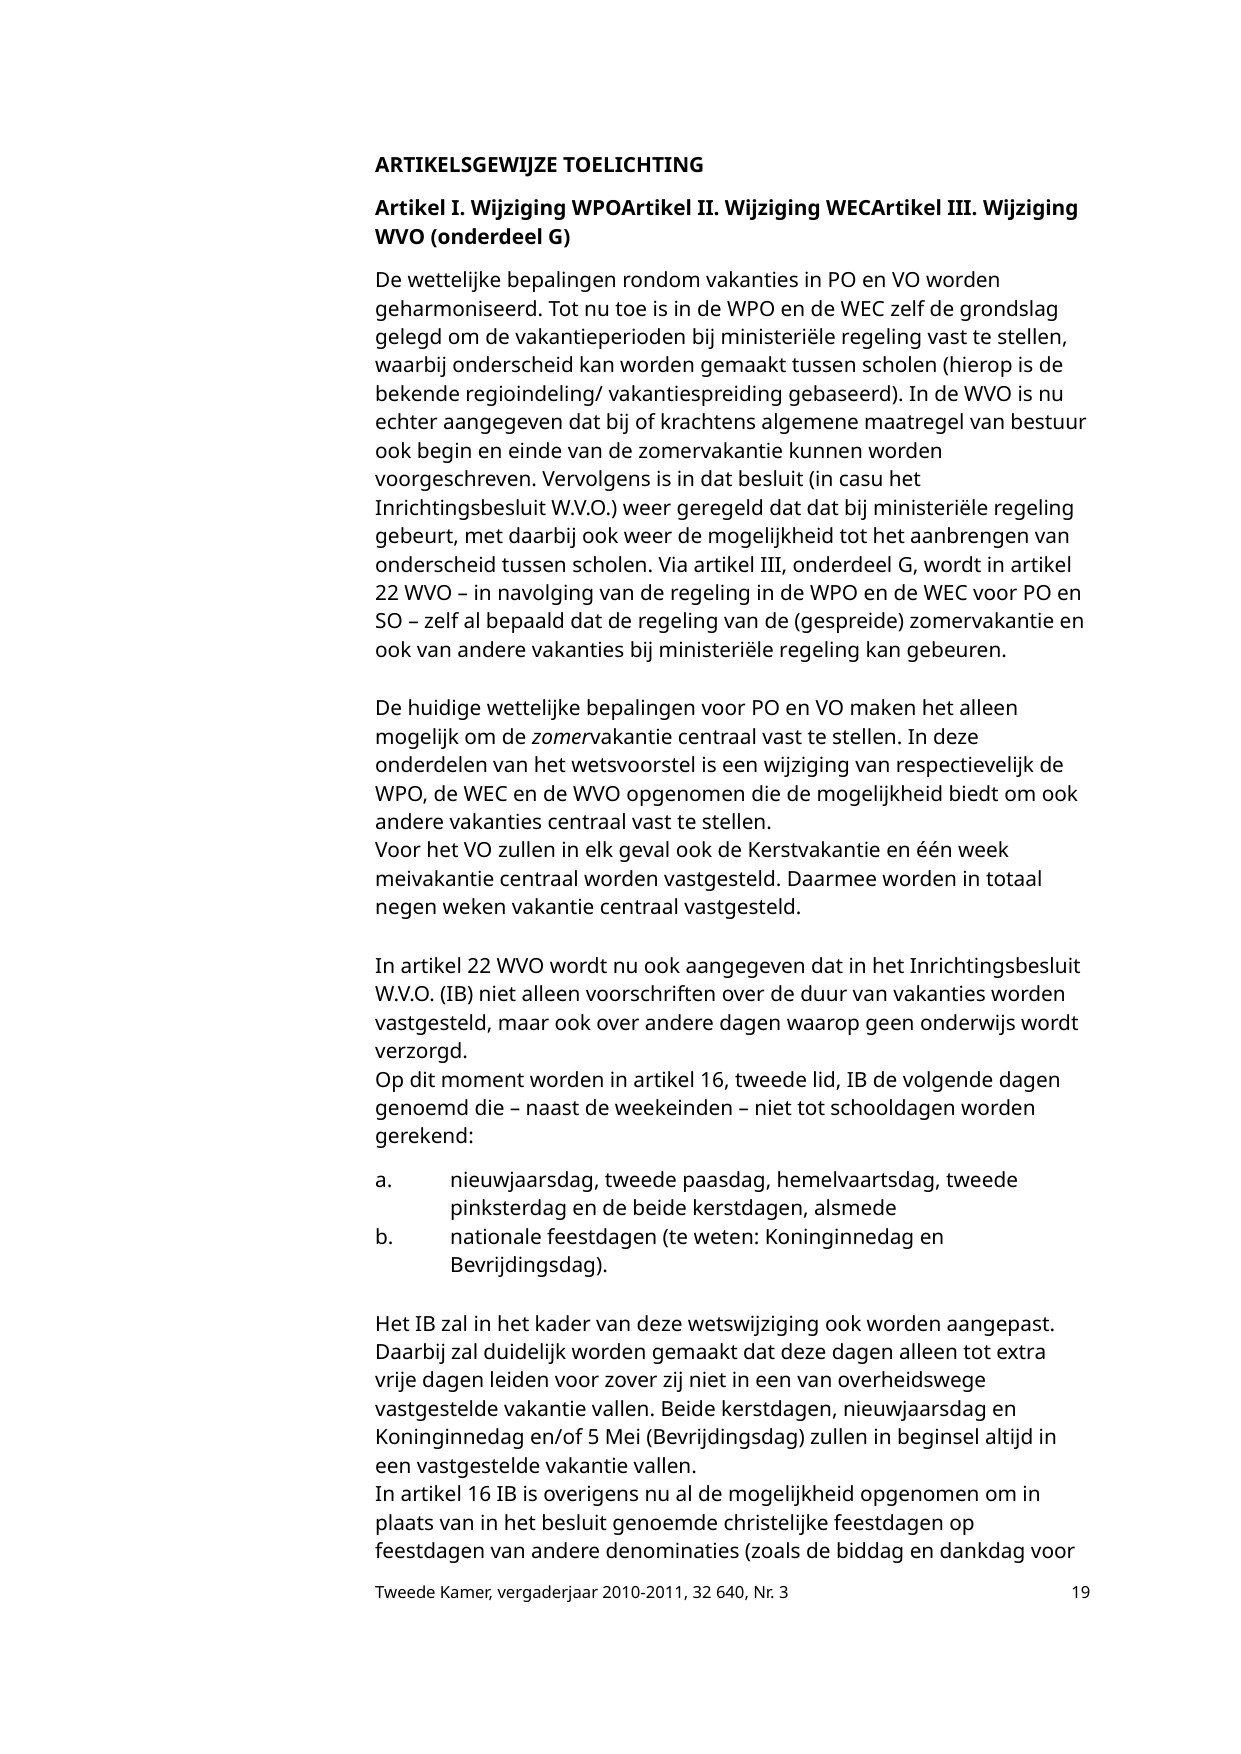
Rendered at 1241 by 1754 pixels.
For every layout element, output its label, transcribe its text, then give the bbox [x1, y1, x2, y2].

text Op dit moment worden in artikel 16, tweede lid, IB de volgende dagen genoemd die – naast de weekeinden – niet tot schooldagen worden gerekend: [375, 1065, 1090, 1150]
text Het IB zal in het kader van deze wetswijziging ook worden aangepast. Daarbij zal duidelijk worden gemaakt dat deze dagen alleen tot extra vrije dagen leiden voor zover zij niet in een van overheidswege vastgestelde vakantie vallen. Beide kerstdagen, nieuwjaarsdag en Koninginnedag en/of 5 Mei (Bevrijdingsdag) zullen in beginsel altijd in een vastgestelde vakantie vallen. [375, 1309, 1090, 1479]
list nieuwjaarsdag, tweede paasdag, hemelvaartsdag, tweede pinksterdag en de beide kerstdagen, alsmede [375, 1165, 1090, 1222]
text Voor het VO zullen in elk geval ook de Kerstvakantie en één week meivakantie centraal worden vastgesteld. Daarmee worden in totaal negen weken vakantie centraal vastgesteld. [375, 836, 1090, 921]
text In artikel 22 WVO wordt nu ook aangegeven dat in het Inrichtingsbesluit W.V.O. (IB) niet alleen voorschriften over de duur van vakanties worden vastgesteld, maar ook over andere dagen waarop geen onderwijs wordt verzorgd. [375, 951, 1090, 1065]
text Artikel I. Wijziging WPOArtikel II. Wijziging WECArtikel III. Wijziging WVO (onderdeel G) [375, 193, 1090, 250]
text De wettelijke bepalingen rondom vakanties in PO en VO worden geharmoniseerd. Tot nu toe is in de WPO en de WEC zelf de grondslag gelegd om de vakantieperioden bij ministeriële regeling vast te stellen, waarbij onderscheid kan worden gemaakt tussen scholen (hierop is de bekende regioindeling/ vakantiespreiding gebaseerd). In de WVO is nu echter aangegeven dat bij of krachtens algemene maatregel van bestuur ook begin en einde van de zomervakantie kunnen worden voorgeschreven. Vervolgens is in dat besluit (in casu het Inrichtingsbesluit W.V.O.) weer geregeld dat dat bij ministeriële regeling gebeurt, met daarbij ook weer de mogelijkheid tot het aanbrengen van onderscheid tussen scholen. Via artikel III, onderdeel G, wordt in artikel 22 WVO – in navolging van de regeling in de WPO en de WEC voor PO en SO – zelf al bepaald dat de regeling van de (gespreide) zomervakantie en ook van andere vakanties bij ministeriële regeling kan gebeuren. [375, 265, 1090, 663]
text De huidige wettelijke bepalingen voor PO en VO maken het alleen mogelijk om de zomervakantie centraal vast te stellen. In deze onderdelen van het wetsvoorstel is een wijziging van respectievelijk de WPO, de WEC en de WVO opgenomen die de mogelijkheid biedt om ook andere vakanties centraal vast te stellen. [375, 693, 1090, 836]
text ARTIKELSGEWIJZE TOELICHTING [375, 150, 1090, 178]
text In artikel 16 IB is overigens nu al de mogelijkheid opgenomen om in plaats van in het besluit genoemde christelijke feestdagen op feestdagen van andere denominaties (zoals de biddag en dankdag voor [375, 1479, 1090, 1565]
list nationale feestdagen (te weten: Koninginnedag en Bevrijdingsdag). [375, 1222, 1090, 1279]
